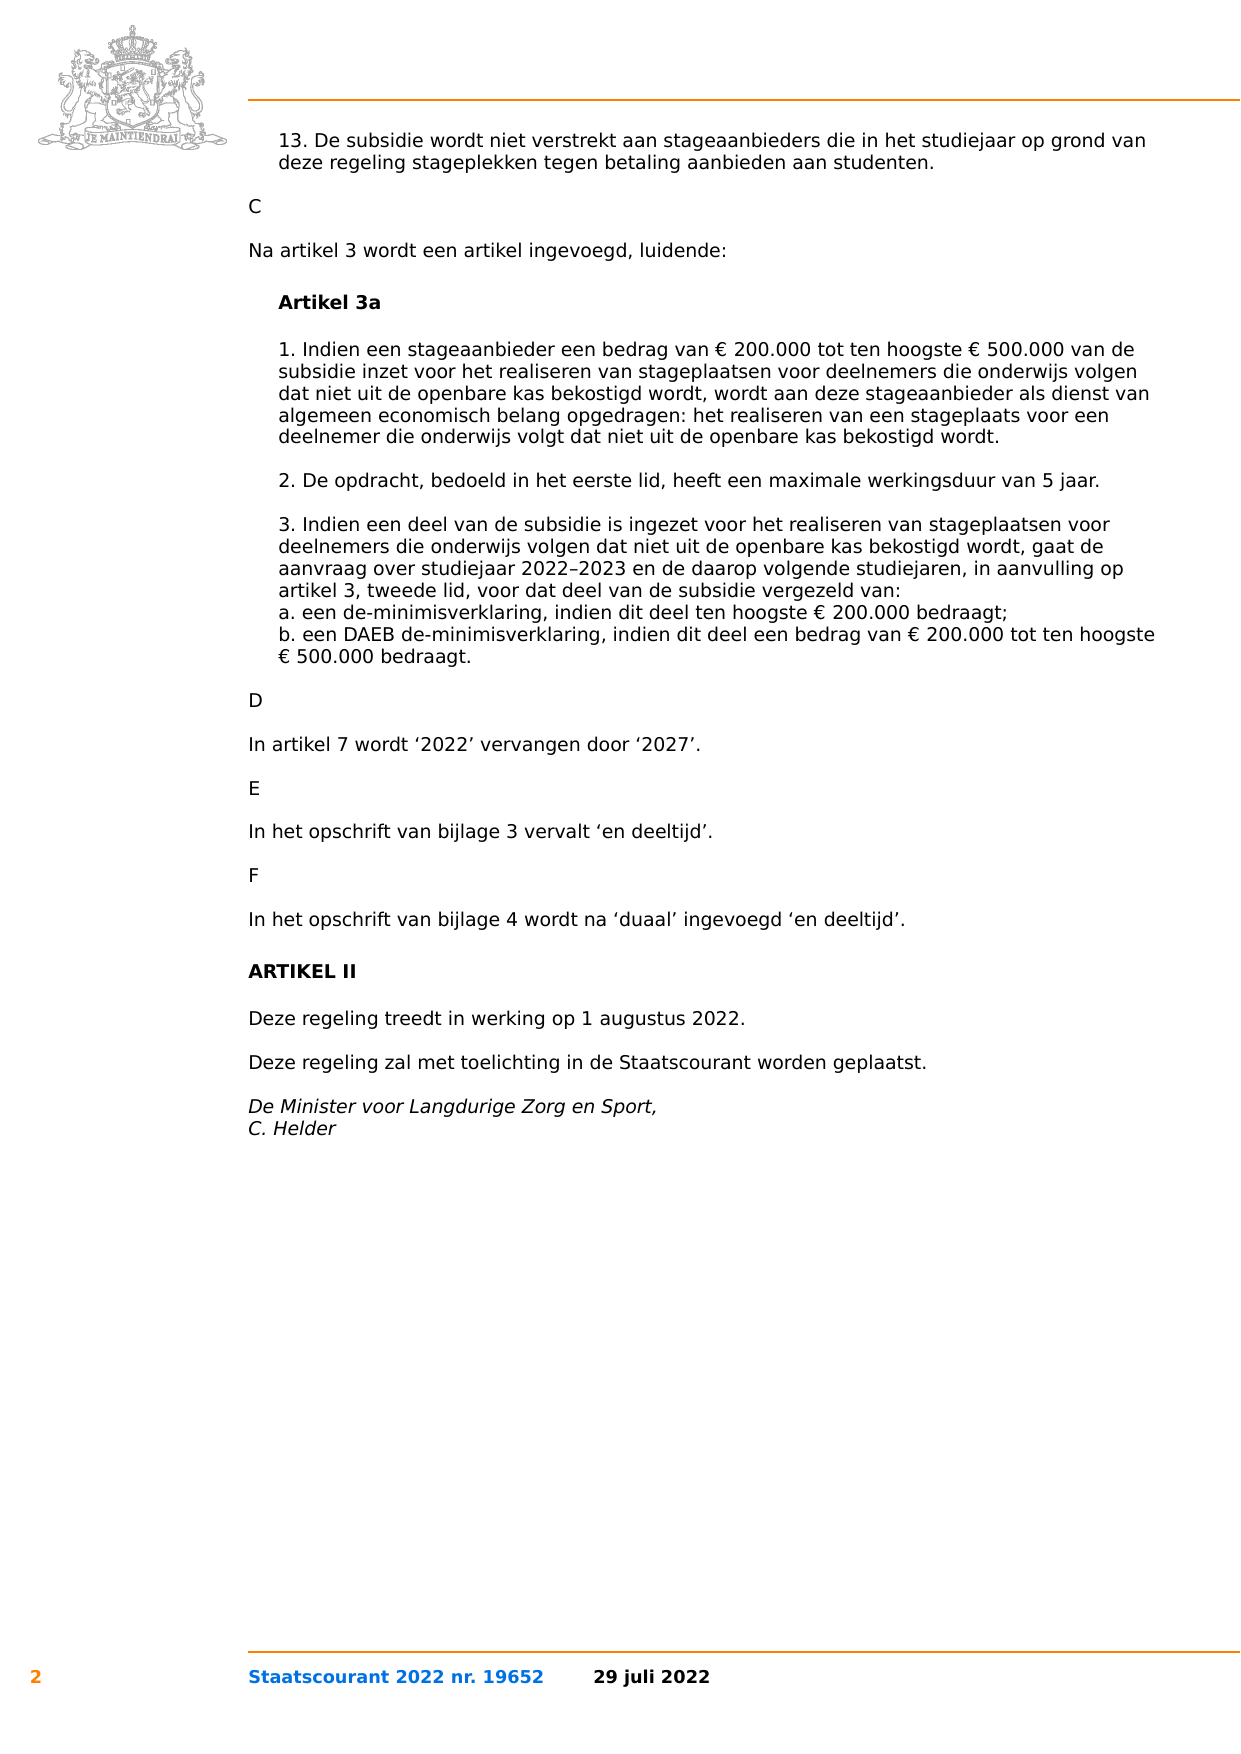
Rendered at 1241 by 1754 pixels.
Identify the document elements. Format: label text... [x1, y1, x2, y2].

subtitle Artikel 3a [278, 292, 1163, 313]
text Deze regeling treedt in werking op 1 augustus 2022. [248, 1008, 1163, 1030]
text 13. De subsidie wordt niet verstrekt aan stageaanbieders die in het studiejaar op grond van deze regeling stageplekken tegen betaling aanbieden aan studenten. [278, 130, 1163, 174]
text In artikel 7 wordt ‘2022’ vervangen door ‘2027’. [248, 734, 1163, 756]
text In het opschrift van bijlage 4 wordt na ‘duaal’ ingevoegd ‘en deeltijd’. [248, 909, 1163, 931]
text a. een de-minimisverklaring, indien dit deel ten hoogste € 200.000 bedraagt; [278, 602, 1163, 624]
text D [248, 690, 1163, 712]
text C [248, 196, 1163, 218]
picture [38, 25, 227, 150]
text E [248, 778, 1163, 799]
text De Minister voor Langdurige Zorg en Sport, C. Helder [248, 1096, 1163, 1140]
text 1. Indien een stageaanbieder een bedrag van € 200.000 tot ten hoogste € 500.000 van de subsidie inzet voor het realiseren van stageplaatsen voor deelnemers die onderwijs volgen dat niet uit de openbare kas bekostigd wordt, wordt aan deze stageaanbieder als dienst van algemeen economisch belang opgedragen: het realiseren van een stageplaats voor een deelnemer die onderwijs volgt dat niet uit de openbare kas bekostigd wordt. [278, 338, 1163, 448]
text F [248, 865, 1163, 887]
text 3. Indien een deel van de subsidie is ingezet voor het realiseren van stageplaatsen voor deelnemers die onderwijs volgen dat niet uit de openbare kas bekostigd wordt, gaat de aanvraag over studiejaar 2022–2023 en de daarop volgende studiejaren, in aanvulling op artikel 3, tweede lid, voor dat deel van de subsidie vergezeld van: [278, 514, 1163, 602]
text b. een DAEB de-minimisverklaring, indien dit deel een bedrag van € 200.000 tot ten hoogste € 500.000 bedraagt. [278, 624, 1163, 668]
text 2. De opdracht, bedoeld in het eerste lid, heeft een maximale werkingsduur van 5 jaar. [278, 470, 1163, 492]
subtitle ARTIKEL II [248, 961, 1163, 983]
text Na artikel 3 wordt een artikel ingevoegd, luidende: [248, 239, 1163, 262]
text In het opschrift van bijlage 3 vervalt ‘en deeltijd’. [248, 821, 1163, 843]
text Deze regeling zal met toelichting in de Staatscourant worden geplaatst. [248, 1052, 1163, 1074]
